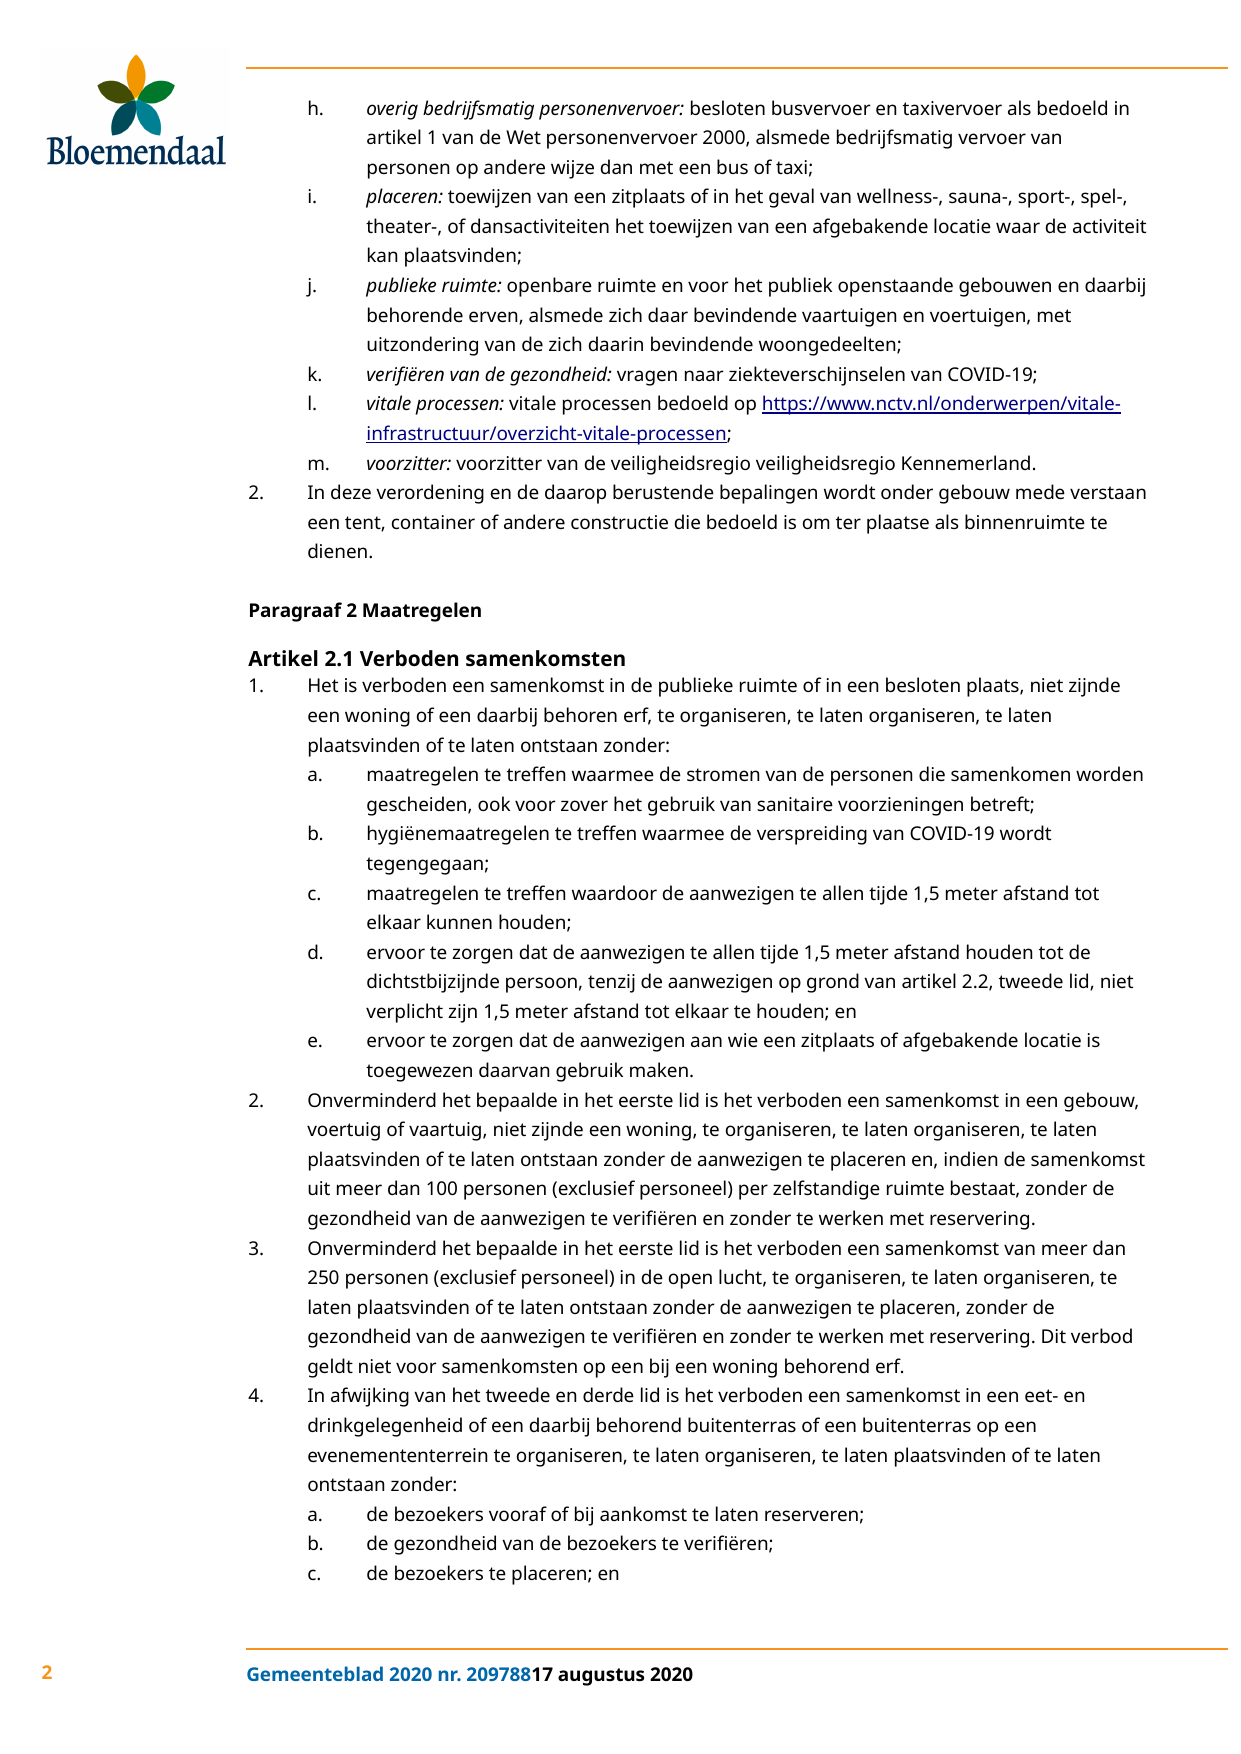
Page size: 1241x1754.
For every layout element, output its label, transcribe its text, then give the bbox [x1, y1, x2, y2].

list placeren: toewijzen van een zitplaats of in het geval van wellness-, sauna-, sport-, spel-, theater-, of dansactiviteiten het toewijzen van een afgebakende locatie waar de activiteit kan plaatsvinden; [307, 183, 1152, 268]
list ervoor te zorgen dat de aanwezigen te allen tijde 1,5 meter afstand houden tot de dichtstbijzijnde persoon, tenzij de aanwezigen op grond van artikel 2.2, tweede lid, niet verplicht zijn 1,5 meter afstand tot elkaar te houden; en [307, 939, 1152, 1024]
text Paragraaf 2 Maatregelen [248, 598, 1152, 623]
list ervoor te zorgen dat de aanwezigen aan wie een zitplaats of afgebakende locatie is toegewezen daarvan gebruik maken. [307, 1028, 1152, 1083]
list voorzitter: voorzitter van de veiligheidsregio veiligheidsregio Kennemerland. [307, 450, 1152, 476]
list verifiëren van de gezondheid: vragen naar ziekteverschijnselen van COVID-19; [307, 361, 1152, 387]
list de bezoekers te placeren; en [307, 1560, 1152, 1586]
list overig bedrijfsmatig personenvervoer: besloten busvervoer en taxivervoer als bedoeld in artikel 1 van de Wet personenvervoer 2000, alsmede bedrijfsmatig vervoer van personen op andere wijze dan met een bus of taxi; [307, 95, 1152, 180]
list In afwijking van het tweede en derde lid is het verboden een samenkomst in een eet- en drinkgelegenheid of een daarbij behorend buitenterras of een buitenterras op een evenemententerrein te organiseren, te laten organiseren, te laten plaatsvinden of te laten ontstaan zonder: [248, 1383, 1152, 1497]
list publieke ruimte: openbare ruimte en voor het publiek openstaande gebouwen en daarbij behorende erven, alsmede zich daar bevindende vaartuigen en voertuigen, met uitzondering van de zich daarin bevindende woongedeelten; [307, 272, 1152, 357]
picture [41, 47, 231, 172]
list Onverminderd het bepaalde in het eerste lid is het verboden een samenkomst van meer dan 250 personen (exclusief personeel) in de open lucht, te organiseren, te laten organiseren, te laten plaatsvinden of te laten ontstaan zonder de aanwezigen te placeren, zonder de gezondheid van de aanwezigen te verifiëren en zonder te werken met reservering. Dit verbod geldt niet voor samenkomsten op een bij een woning behorend erf. [248, 1235, 1152, 1379]
text Artikel 2.1 Verboden samenkomsten [248, 644, 1152, 673]
list maatregelen te treffen waardoor de aanwezigen te allen tijde 1,5 meter afstand tot elkaar kunnen houden; [307, 880, 1152, 935]
list Onverminderd het bepaalde in het eerste lid is het verboden een samenkomst in een gebouw, voertuig of vaartuig, niet zijnde een woning, te organiseren, te laten organiseren, te laten plaatsvinden of te laten ontstaan zonder de aanwezigen te placeren en, indien de samenkomst uit meer dan 100 personen (exclusief personeel) per zelfstandige ruimte bestaat, zonder de gezondheid van de aanwezigen te verifiëren en zonder te werken met reservering. [248, 1087, 1152, 1231]
list de bezoekers vooraf of bij aankomst te laten reserveren; [307, 1501, 1152, 1527]
list maatregelen te treffen waarmee de stromen van de personen die samenkomen worden gescheiden, ook voor zover het gebruik van sanitaire voorzieningen betreft; [307, 761, 1152, 817]
list hygiënemaatregelen te treffen waarmee de verspreiding van COVID-19 wordt tegengegaan; [307, 821, 1152, 876]
list vitale processen: vitale processen bedoeld op https://www.nctv.nl/onderwerpen/vitale-infrastructuur/overzicht-vitale-processen; [307, 391, 1152, 446]
list In deze verordening en de daarop berustende bepalingen wordt onder gebouw mede verstaan een tent, container of andere constructie die bedoeld is om ter plaatse als binnenruimte te dienen. [248, 479, 1152, 564]
list Het is verboden een samenkomst in de publieke ruimte of in een besloten plaats, niet zijnde een woning of een daarbij behoren erf, te organiseren, te laten organiseren, te laten plaatsvinden of te laten ontstaan zonder: [248, 673, 1152, 758]
list de gezondheid van de bezoekers te verifiëren; [307, 1531, 1152, 1556]
